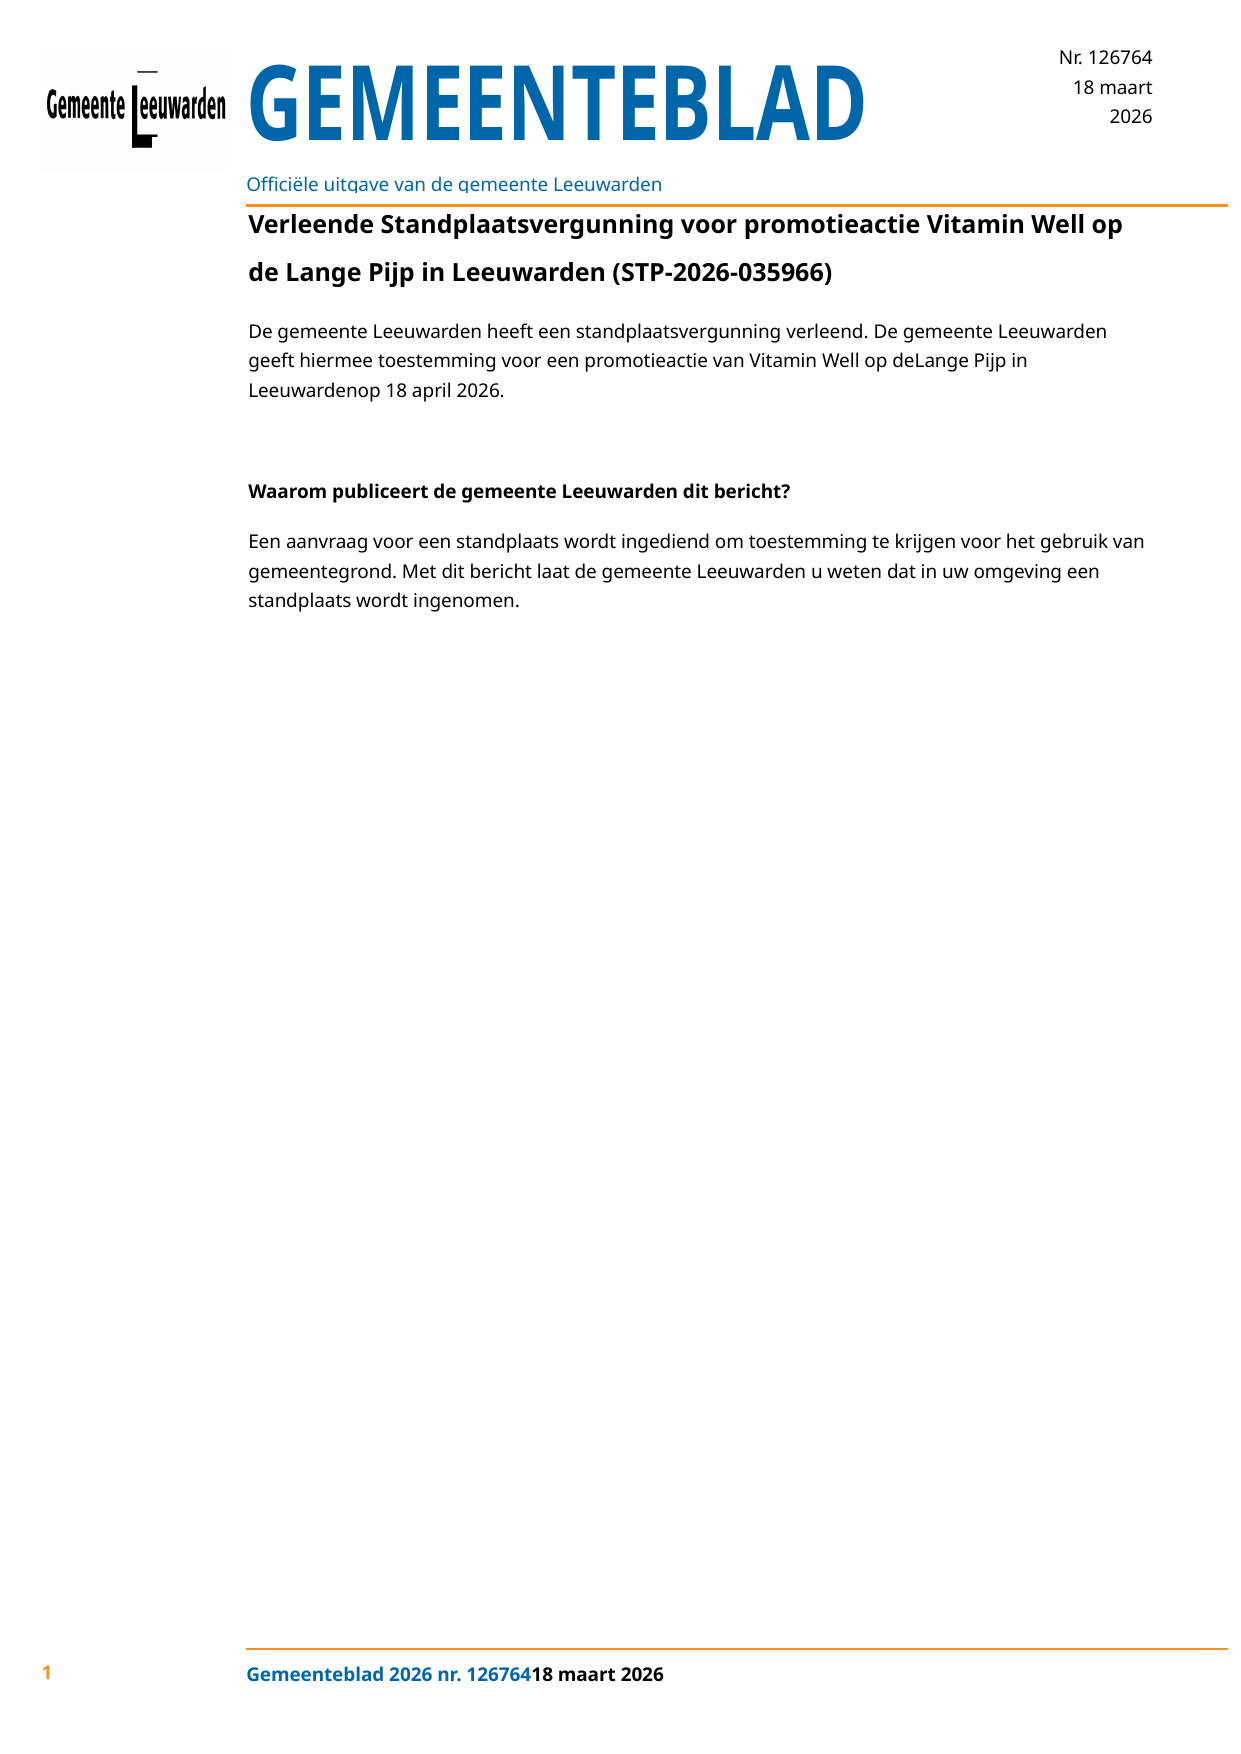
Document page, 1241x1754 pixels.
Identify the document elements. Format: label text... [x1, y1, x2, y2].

text Een aanvraag voor een standplaats wordt ingediend om toestemming te krijgen voor het gebruik van gemeentegrond. Met dit bericht laat de gemeente Leeuwarden u weten dat in uw omgeving een standplaats wordt ingenomen. [248, 528, 1152, 613]
picture [41, 47, 231, 172]
text Verleende Standplaatsvergunning voor promotieactie Vitamin Well op de Lange Pijp in Leeuwarden (STP-2026-035966) [248, 207, 1152, 288]
text Waarom publiceert de gemeente Leeuwarden dit bericht? [248, 478, 1152, 504]
text De gemeente Leeuwarden heeft een standplaatsvergunning verleend. De gemeente Leeuwarden geeft hiermee toestemming voor een promotieactie van Vitamin Well op deLange Pijp in Leeuwardenop 18 april 2026. [248, 318, 1152, 403]
